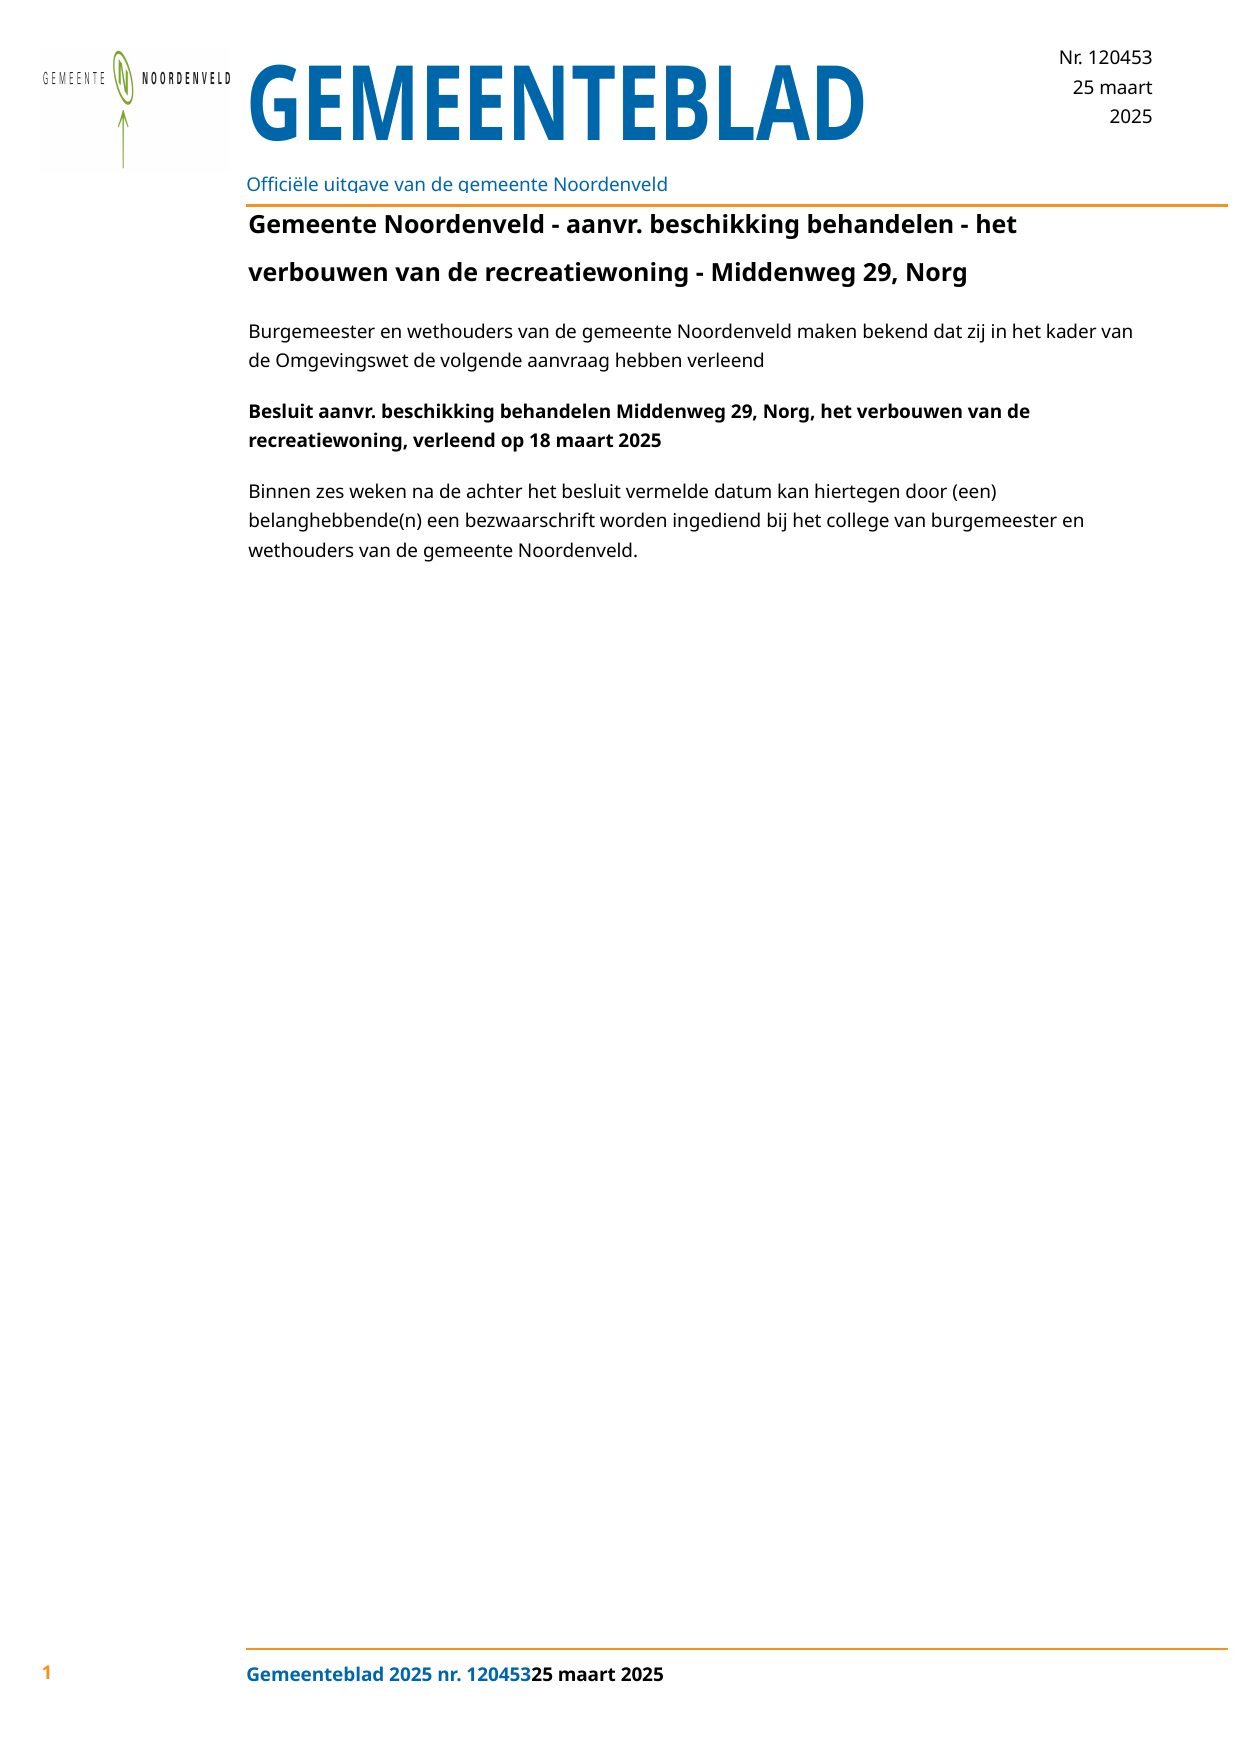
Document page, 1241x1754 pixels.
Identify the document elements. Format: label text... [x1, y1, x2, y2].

text Besluit aanvr. beschikking behandelen Middenweg 29, Norg, het verbouwen van de recreatiewoning, verleend op 18 maart 2025 [248, 398, 1152, 453]
picture [41, 47, 231, 172]
text Gemeente Noordenveld - aanvr. beschikking behandelen - het verbouwen van de recreatiewoning - Middenweg 29, Norg [248, 207, 1152, 288]
text Binnen zes weken na de achter het besluit vermelde datum kan hiertegen door (een) belanghebbende(n) een bezwaarschrift worden ingediend bij het college van burgemeester en wethouders van de gemeente Noordenveld. [248, 478, 1152, 563]
text Burgemeester en wethouders van de gemeente Noordenveld maken bekend dat zij in het kader van de Omgevingswet de volgende aanvraag hebben verleend [248, 318, 1152, 373]
